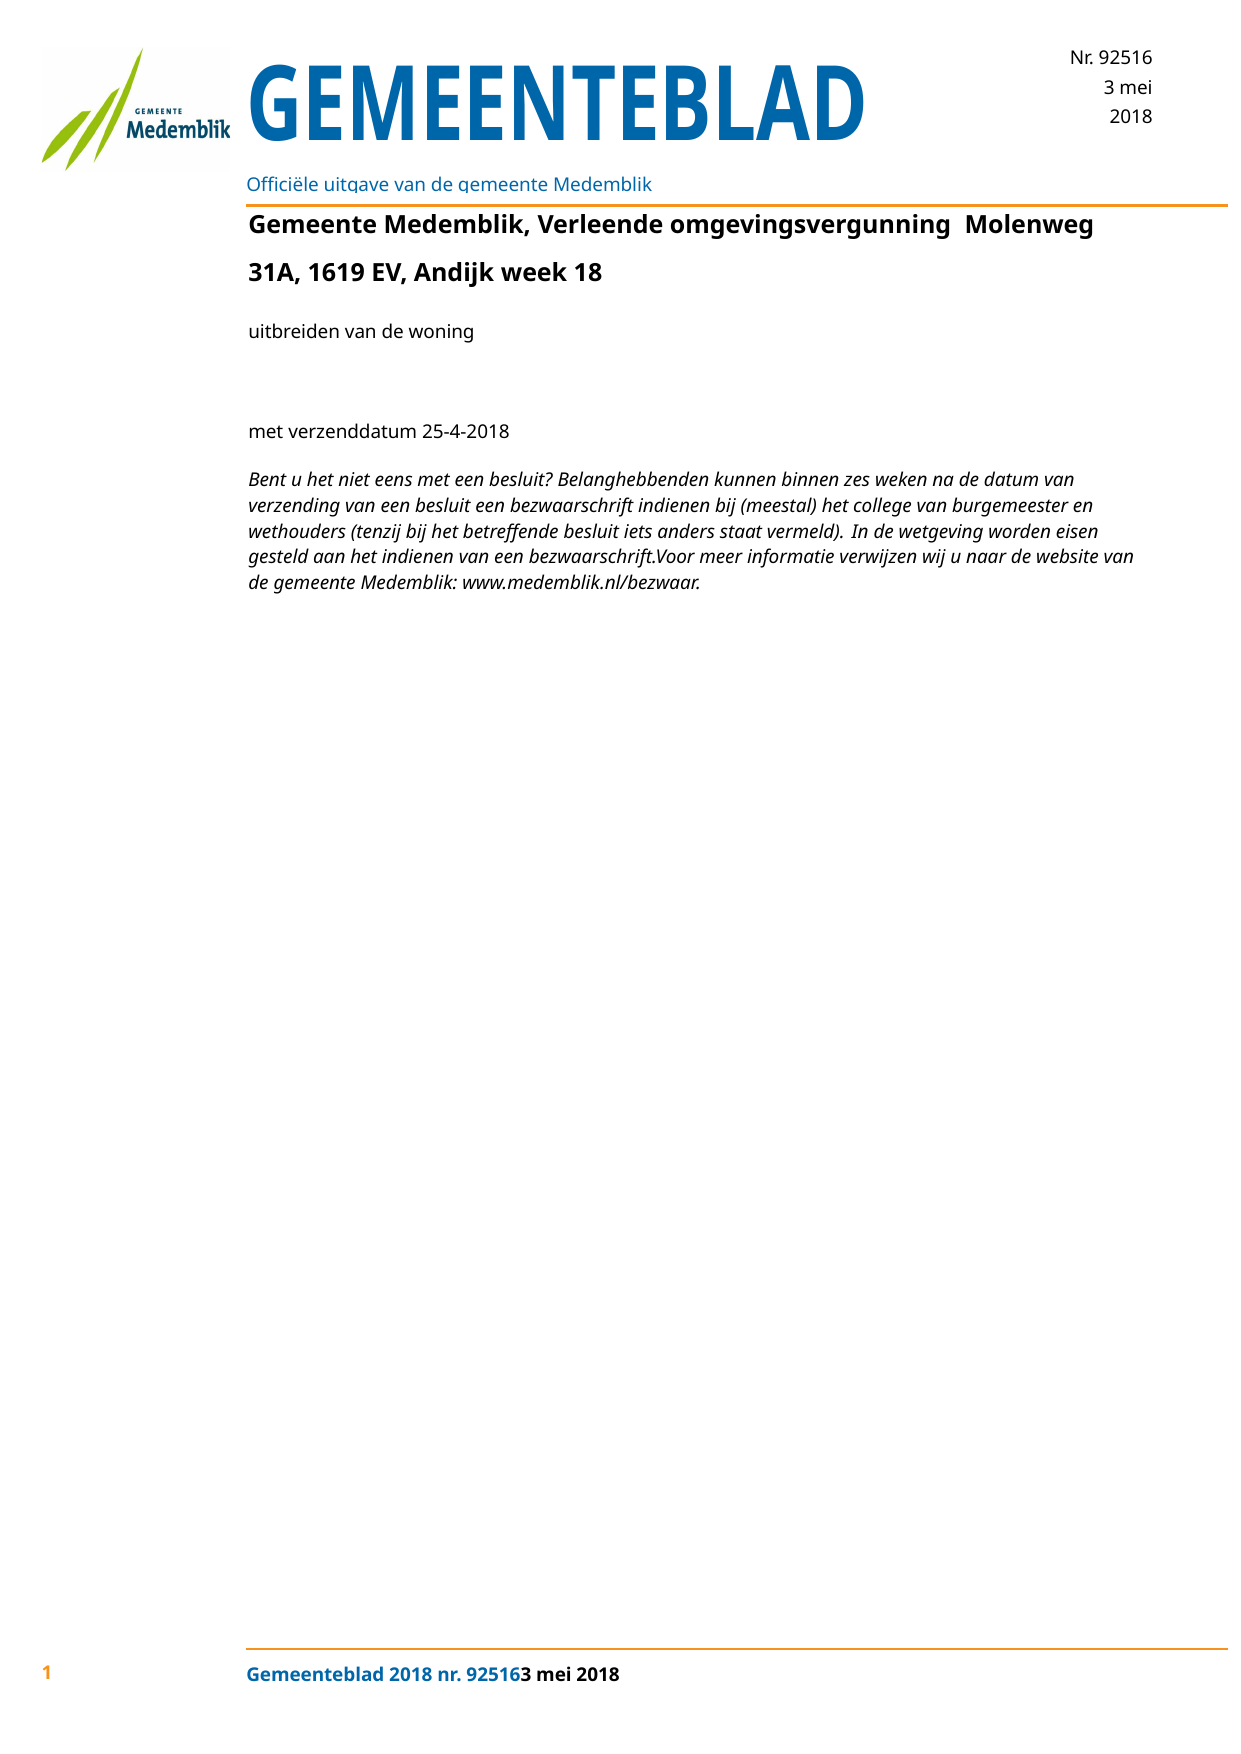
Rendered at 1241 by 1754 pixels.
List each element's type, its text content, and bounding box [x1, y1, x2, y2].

text Bent u het niet eens met een besluit? Belanghebbenden kunnen binnen zes weken na de datum van verzending van een besluit een bezwaarschrift indienen bij (meestal) het college van burgemeester en wethouders (tenzij bij het betreffende besluit iets anders staat vermeld). In de wetgeving worden eisen gesteld aan het indienen van een bezwaarschrift.Voor meer informatie verwijzen wij u naar de website van de gemeente Medemblik: www.medemblik.nl/bezwaar. [248, 467, 1152, 595]
text uitbreiden van de woning [248, 318, 1152, 344]
text met verzenddatum 25-4-2018 [248, 419, 1152, 444]
text Gemeente Medemblik, Verleende omgevingsvergunning Molenweg 31A, 1619 EV, Andijk week 18 [248, 207, 1152, 288]
picture [41, 47, 231, 172]
